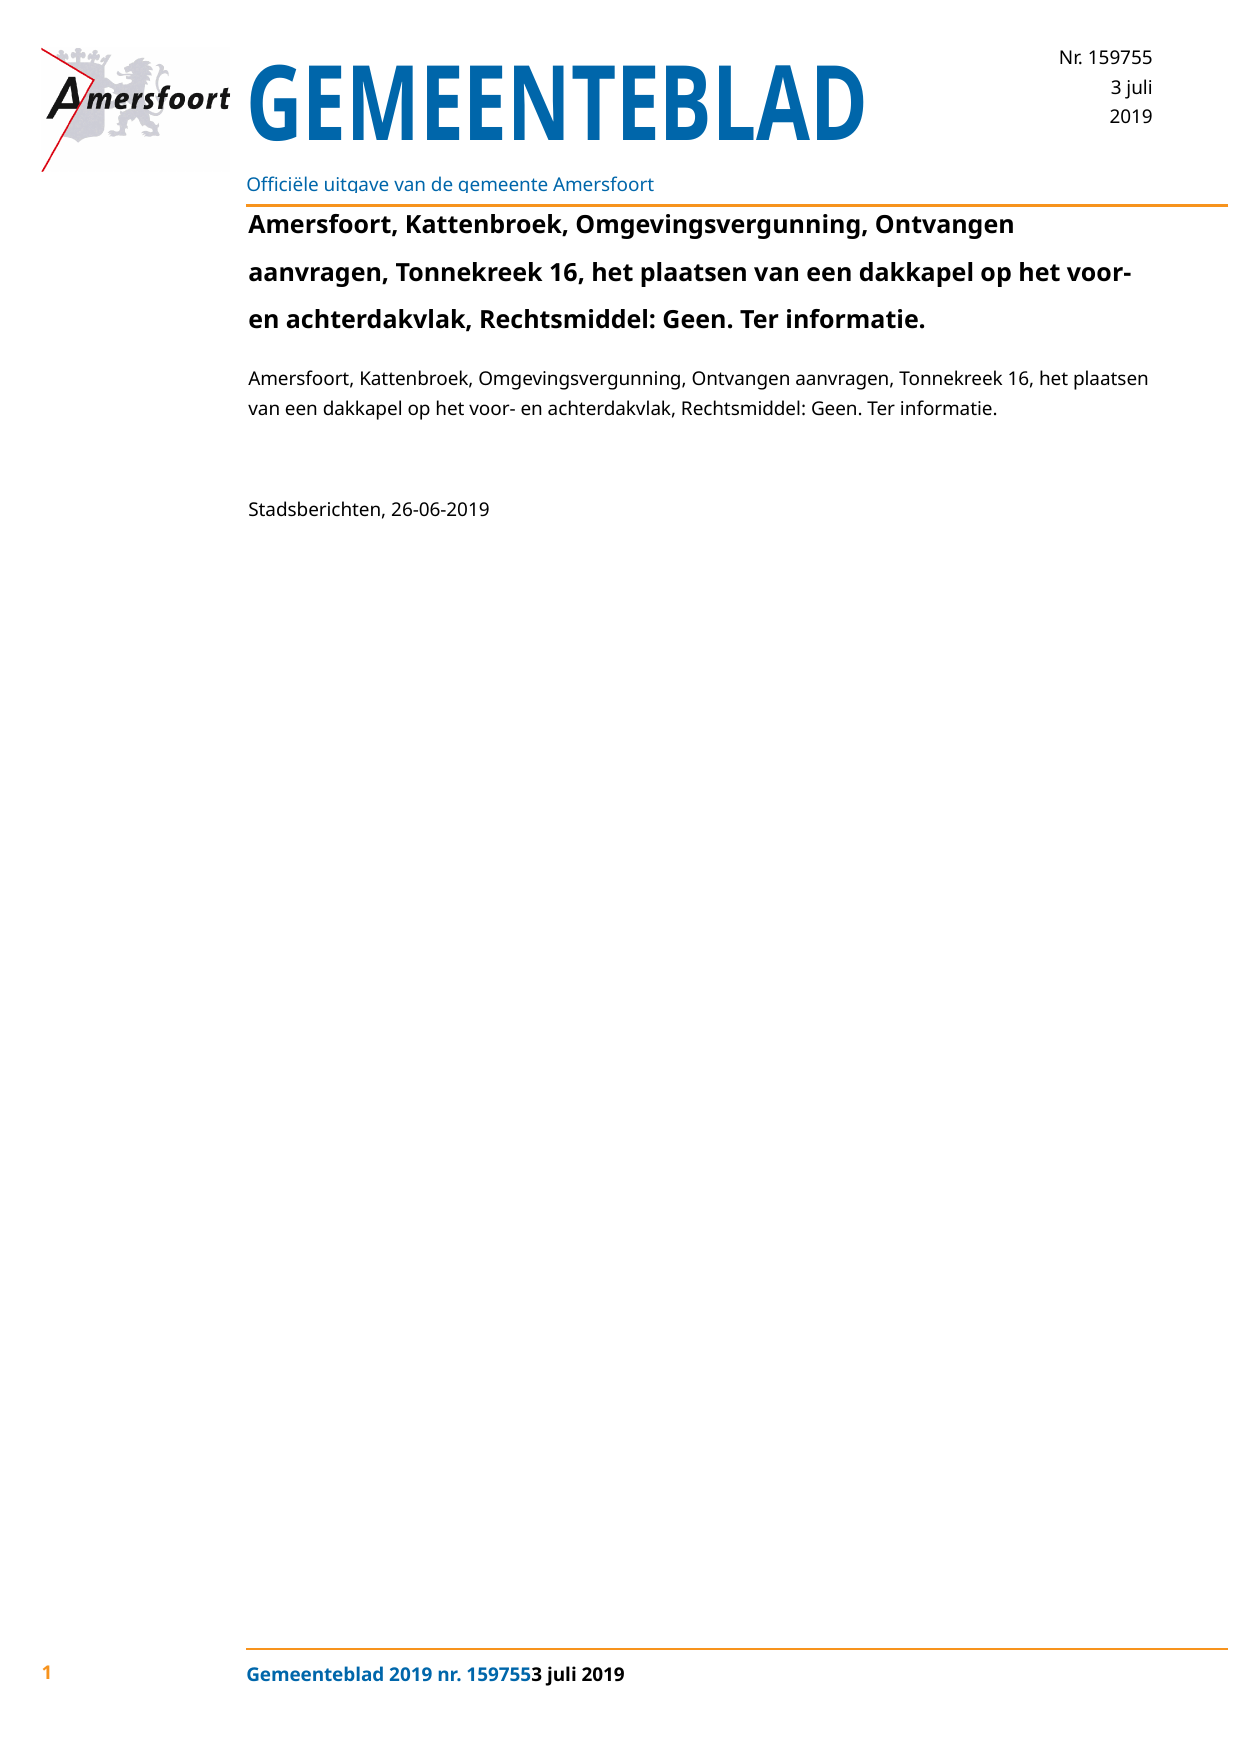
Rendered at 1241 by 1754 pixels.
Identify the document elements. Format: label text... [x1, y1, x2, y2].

picture [41, 47, 231, 172]
text Amersfoort, Kattenbroek, Omgevingsvergunning, Ontvangen aanvragen, Tonnekreek 16, het plaatsen van een dakkapel op het voor- en achterdakvlak, Rechtsmiddel: Geen. Ter informatie. [248, 207, 1152, 336]
text Stadsberichten, 26-06-2019 [248, 496, 1152, 522]
text Amersfoort, Kattenbroek, Omgevingsvergunning, Ontvangen aanvragen, Tonnekreek 16, het plaatsen van een dakkapel op het voor- en achterdakvlak, Rechtsmiddel: Geen. Ter informatie. [248, 366, 1152, 421]
